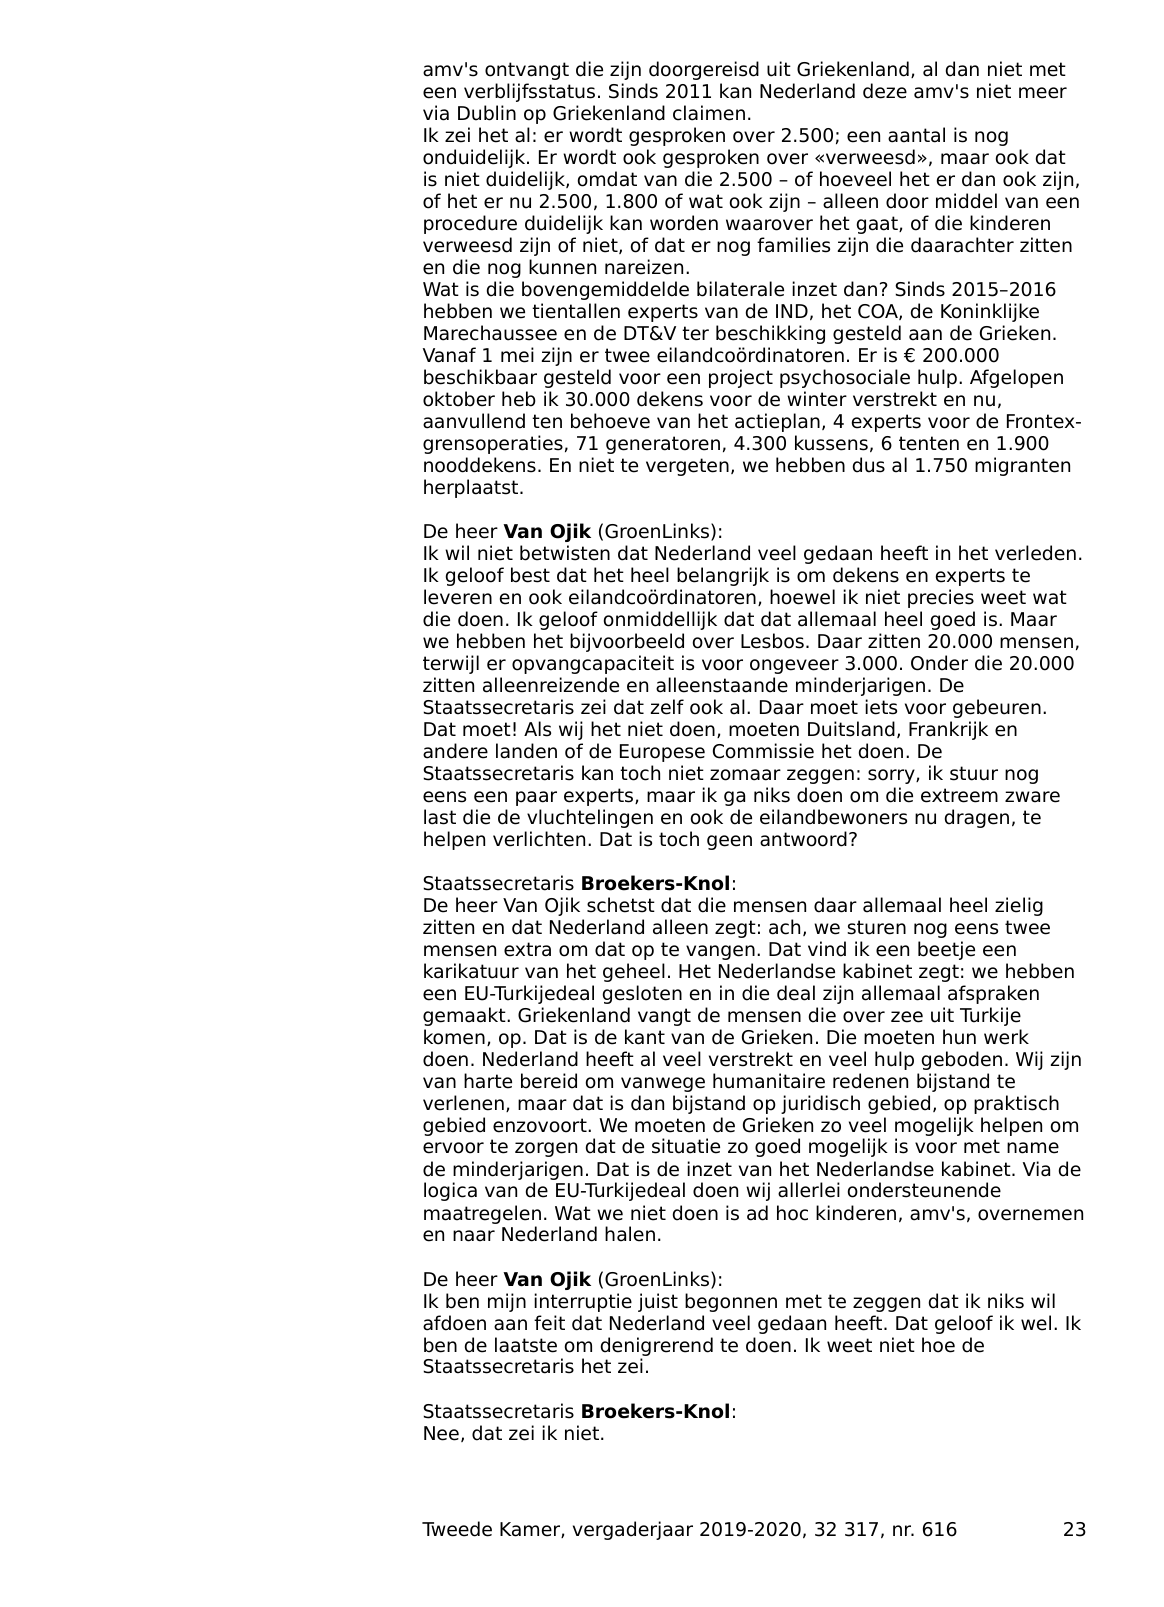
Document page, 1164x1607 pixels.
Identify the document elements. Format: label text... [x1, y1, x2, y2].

text amv's ontvangt die zijn doorgereisd uit Griekenland, al dan niet met een verblijfsstatus. Sinds 2011 kan Nederland deze amv's niet meer via Dublin op Griekenland claimen. [422, 59, 1087, 125]
text Staatssecretaris Broekers-Knol: [422, 1401, 1087, 1423]
text Ik zei het al: er wordt gesproken over 2.500; een aantal is nog onduidelijk. Er wordt ook gesproken over «verweesd», maar ook dat is niet duidelijk, omdat van die 2.500 – of hoeveel het er dan ook zijn, of het er nu 2.500, 1.800 of wat ook zijn – alleen door middel van een procedure duidelijk kan worden waarover het gaat, of die kinderen verweesd zijn of niet, of dat er nog families zijn die daarachter zitten en die nog kunnen nareizen. [422, 125, 1087, 279]
text Wat is die bovengemiddelde bilaterale inzet dan? Sinds 2015–2016 hebben we tientallen experts van de IND, het COA, de Koninklijke Marechaussee en de DT&V ter beschikking gesteld aan de Grieken. Vanaf 1 mei zijn er twee eilandcoördinatoren. Er is € 200.000 beschikbaar gesteld voor een project psychosociale hulp. Afgelopen oktober heb ik 30.000 dekens voor de winter verstrekt en nu, aanvullend ten behoeve van het actieplan, 4 experts voor de Frontex-grensoperaties, 71 generatoren, 4.300 kussens, 6 tenten en 1.900 nooddekens. En niet te vergeten, we hebben dus al 1.750 migranten herplaatst. [422, 279, 1087, 499]
text De heer Van Ojik (GroenLinks): [422, 521, 1087, 543]
text Staatssecretaris Broekers-Knol: [422, 873, 1087, 895]
text Nee, dat zei ik niet. [422, 1423, 1087, 1444]
text De heer Van Ojik (GroenLinks): [422, 1268, 1087, 1291]
text Ik ben mijn interruptie juist begonnen met te zeggen dat ik niks wil afdoen aan feit dat Nederland veel gedaan heeft. Dat geloof ik wel. Ik ben de laatste om denigrerend te doen. Ik weet niet hoe de Staatssecretaris het zei. [422, 1291, 1087, 1378]
text Ik wil niet betwisten dat Nederland veel gedaan heeft in het verleden. Ik geloof best dat het heel belangrijk is om dekens en experts te leveren en ook eilandcoördinatoren, hoewel ik niet precies weet wat die doen. Ik geloof onmiddellijk dat dat allemaal heel goed is. Maar we hebben het bijvoorbeeld over Lesbos. Daar zitten 20.000 mensen, terwijl er opvangcapaciteit is voor ongeveer 3.000. Onder die 20.000 zitten alleenreizende en alleenstaande minderjarigen. De Staatssecretaris zei dat zelf ook al. Daar moet iets voor gebeuren. Dat moet! Als wij het niet doen, moeten Duitsland, Frankrijk en andere landen of de Europese Commissie het doen. De Staatssecretaris kan toch niet zomaar zeggen: sorry, ik stuur nog eens een paar experts, maar ik ga niks doen om die extreem zware last die de vluchtelingen en ook de eilandbewoners nu dragen, te helpen verlichten. Dat is toch geen antwoord? [422, 543, 1087, 851]
text De heer Van Ojik schetst dat die mensen daar allemaal heel zielig zitten en dat Nederland alleen zegt: ach, we sturen nog eens twee mensen extra om dat op te vangen. Dat vind ik een beetje een karikatuur van het geheel. Het Nederlandse kabinet zegt: we hebben een EU-Turkijedeal gesloten en in die deal zijn allemaal afspraken gemaakt. Griekenland vangt de mensen die over zee uit Turkije komen, op. Dat is de kant van de Grieken. Die moeten hun werk doen. Nederland heeft al veel verstrekt en veel hulp geboden. Wij zijn van harte bereid om vanwege humanitaire redenen bijstand te verlenen, maar dat is dan bijstand op juridisch gebied, op praktisch gebied enzovoort. We moeten de Grieken zo veel mogelijk helpen om ervoor te zorgen dat de situatie zo goed mogelijk is voor met name de minderjarigen. Dat is de inzet van het Nederlandse kabinet. Via de logica van de EU-Turkijedeal doen wij allerlei ondersteunende maatregelen. Wat we niet doen is ad hoc kinderen, amv's, overnemen en naar Nederland halen. [422, 895, 1087, 1246]
